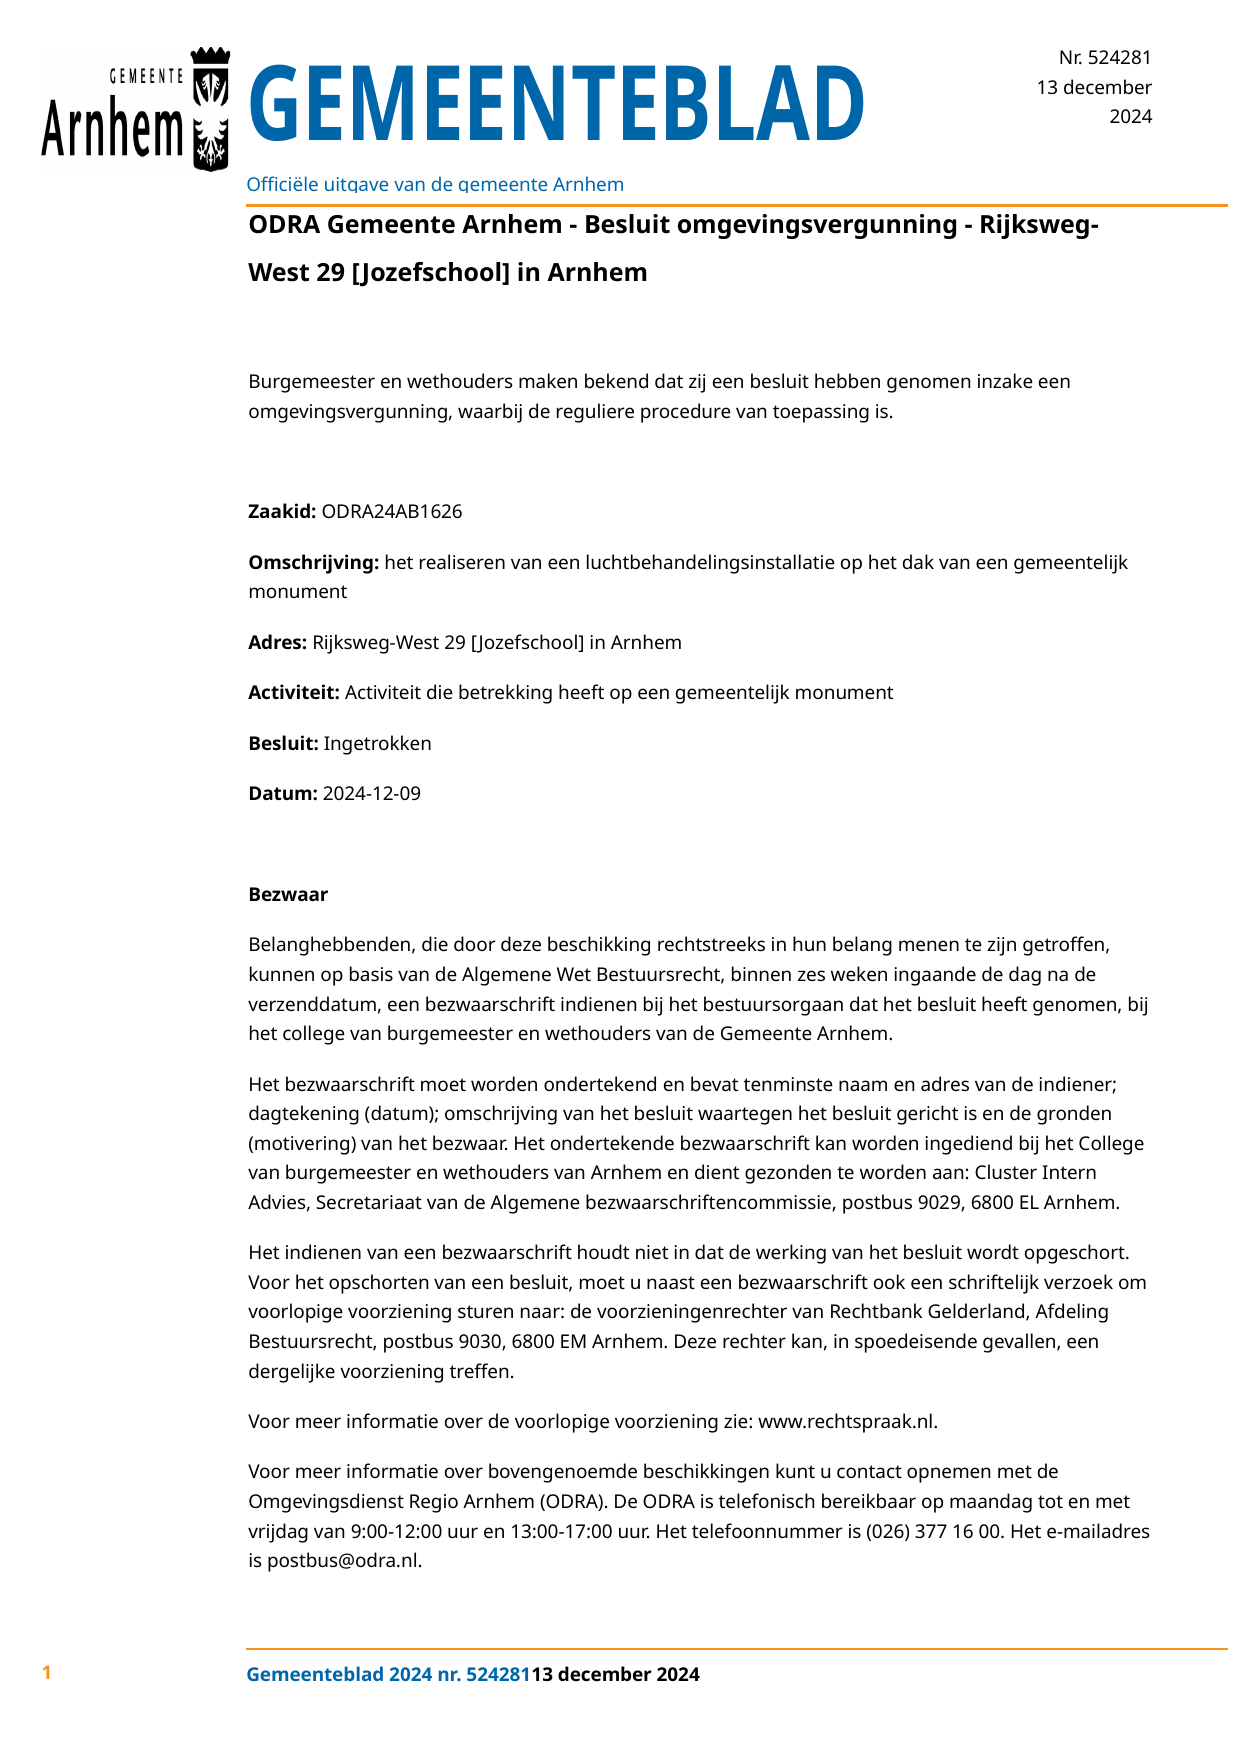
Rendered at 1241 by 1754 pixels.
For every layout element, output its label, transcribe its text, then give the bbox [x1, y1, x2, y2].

text ODRA Gemeente Arnhem - Besluit omgevingsvergunning - Rijksweg-West 29 [Jozefschool] in Arnhem [248, 207, 1152, 288]
text Belanghebbenden, die door deze beschikking rechtstreeks in hun belang menen te zijn getroffen, kunnen op basis van de Algemene Wet Bestuursrecht, binnen zes weken ingaande de dag na de verzenddatum, een bezwaarschrift indienen bij het bestuursorgaan dat het besluit heeft genomen, bij het college van burgemeester en wethouders van de Gemeente Arnhem. [248, 932, 1152, 1046]
text Voor meer informatie over bovengenoemde beschikkingen kunt u contact opnemen met de Omgevingsdienst Regio Arnhem (ODRA). De ODRA is telefonisch bereikbaar op maandag tot en met vrijdag van 9:00-12:00 uur en 13:00-17:00 uur. Het telefoonnummer is (026) 377 16 00. Het e-mailadres is postbus@odra.nl. [248, 1459, 1152, 1573]
text Bezwaar [248, 881, 1152, 907]
text Adres: Rijksweg-West 29 [Jozefschool] in Arnhem [248, 629, 1152, 655]
text Omschrijving: het realiseren van een luchtbehandelingsinstallatie op het dak van een gemeentelijk monument [248, 549, 1152, 604]
picture [41, 47, 231, 172]
text Datum: 2024-12-09 [248, 780, 1152, 806]
text Het indienen van een bezwaarschrift houdt niet in dat de werking van het besluit wordt opgeschort. Voor het opschorten van een besluit, moet u naast een bezwaarschrift ook een schriftelijk verzoek om voorlopige voorziening sturen naar: de voorzieningenrechter van Rechtbank Gelderland, Afdeling Bestuursrecht, postbus 9030, 6800 EM Arnhem. Deze rechter kan, in spoedeisende gevallen, een dergelijke voorziening treffen. [248, 1239, 1152, 1384]
text Zaakid: ODRA24AB1626 [248, 499, 1152, 524]
text Activiteit: Activiteit die betrekking heeft op een gemeentelijk monument [248, 679, 1152, 705]
text Voor meer informatie over de voorlopige voorziening zie: www.rechtspraak.nl. [248, 1408, 1152, 1434]
text Besluit: Ingetrokken [248, 730, 1152, 756]
text Het bezwaarschrift moet worden ondertekend en bevat tenminste naam en adres van de indiener; dagtekening (datum); omschrijving van het besluit waartegen het besluit gericht is en de gronden (motivering) van het bezwaar. Het ondertekende bezwaarschrift kan worden ingediend bij het College van burgemeester en wethouders van Arnhem en dient gezonden te worden aan: Cluster Intern Advies, Secretariaat van de Algemene bezwaarschriftencommissie, postbus 9029, 6800 EL Arnhem. [248, 1071, 1152, 1215]
text Burgemeester en wethouders maken bekend dat zij een besluit hebben genomen inzake een omgevingsvergunning, waarbij de reguliere procedure van toepassing is. [248, 368, 1152, 424]
